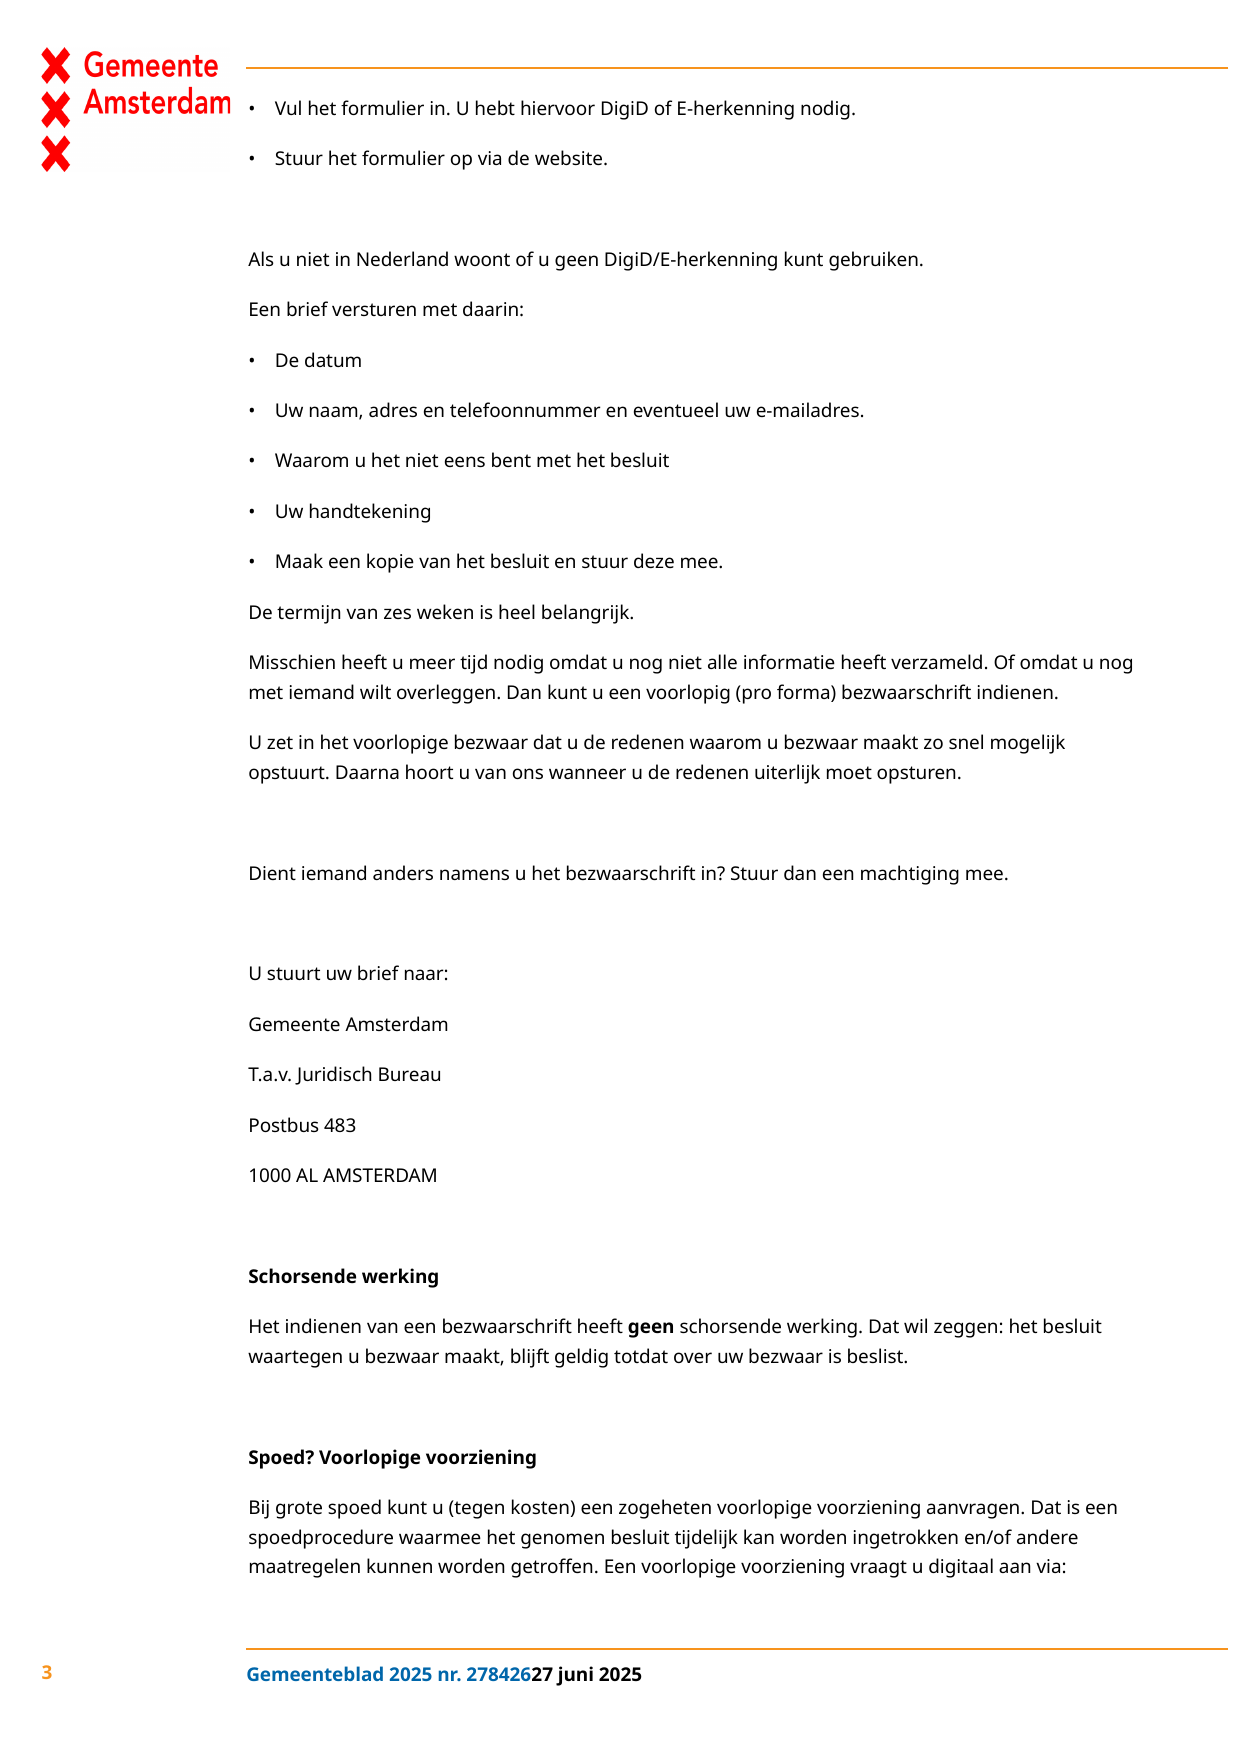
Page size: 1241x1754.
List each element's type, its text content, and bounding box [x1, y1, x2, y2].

text 1000 AL AMSTERDAM [248, 1162, 1152, 1188]
text Spoed? Voorlopige voorziening [248, 1444, 1152, 1470]
text De termijn van zes weken is heel belangrijk. [248, 599, 1152, 625]
text • Maak een kopie van het besluit en stuur deze mee. [248, 548, 1152, 574]
text T.a.v. Juridisch Bureau [248, 1061, 1152, 1087]
text • Waarom u het niet eens bent met het besluit [248, 448, 1152, 473]
text • Uw handtekening [248, 498, 1152, 524]
text U zet in het voorlopige bezwaar dat u de redenen waarom u bezwaar maakt zo snel mogelijk opstuurt. Daarna hoort u van ons wanneer u de redenen uiterlijk moet opsturen. [248, 729, 1152, 785]
text U stuurt uw brief naar: [248, 961, 1152, 986]
text Het indienen van een bezwaarschrift heeft geen schorsende werking. Dat wil zeggen: het besluit waartegen u bezwaar maakt, blijft geldig totdat over uw bezwaar is beslist. [248, 1313, 1152, 1369]
picture [41, 47, 231, 172]
text Misschien heeft u meer tijd nodig omdat u nog niet alle informatie heeft verzameld. Of omdat u nog met iemand wilt overleggen. Dan kunt u een voorlopig (pro forma) bezwaarschrift indienen. [248, 649, 1152, 705]
text Postbus 483 [248, 1112, 1152, 1138]
text Gemeente Amsterdam [248, 1011, 1152, 1037]
text Als u niet in Nederland woont of u geen DigiD/E-herkenning kunt gebruiken. [248, 246, 1152, 272]
text Bij grote spoed kunt u (tegen kosten) een zogeheten voorlopige voorziening aanvragen. Dat is een spoedprocedure waarmee het genomen besluit tijdelijk kan worden ingetrokken en/of andere maatregelen kunnen worden getroffen. Een voorlopige voorziening vraagt u digitaal aan via: [248, 1494, 1152, 1579]
text • Vul het formulier in. U hebt hiervoor DigiD of E-herkenning nodig. [248, 95, 1152, 121]
text • Stuur het formulier op via de website. [248, 145, 1152, 171]
text Een brief versturen met daarin: [248, 296, 1152, 322]
text Schorsende werking [248, 1263, 1152, 1289]
text • De datum [248, 347, 1152, 373]
text Dient iemand anders namens u het bezwaarschrift in? Stuur dan een machtiging mee. [248, 860, 1152, 886]
text • Uw naam, adres en telefoonnummer en eventueel uw e-mailadres. [248, 397, 1152, 423]
